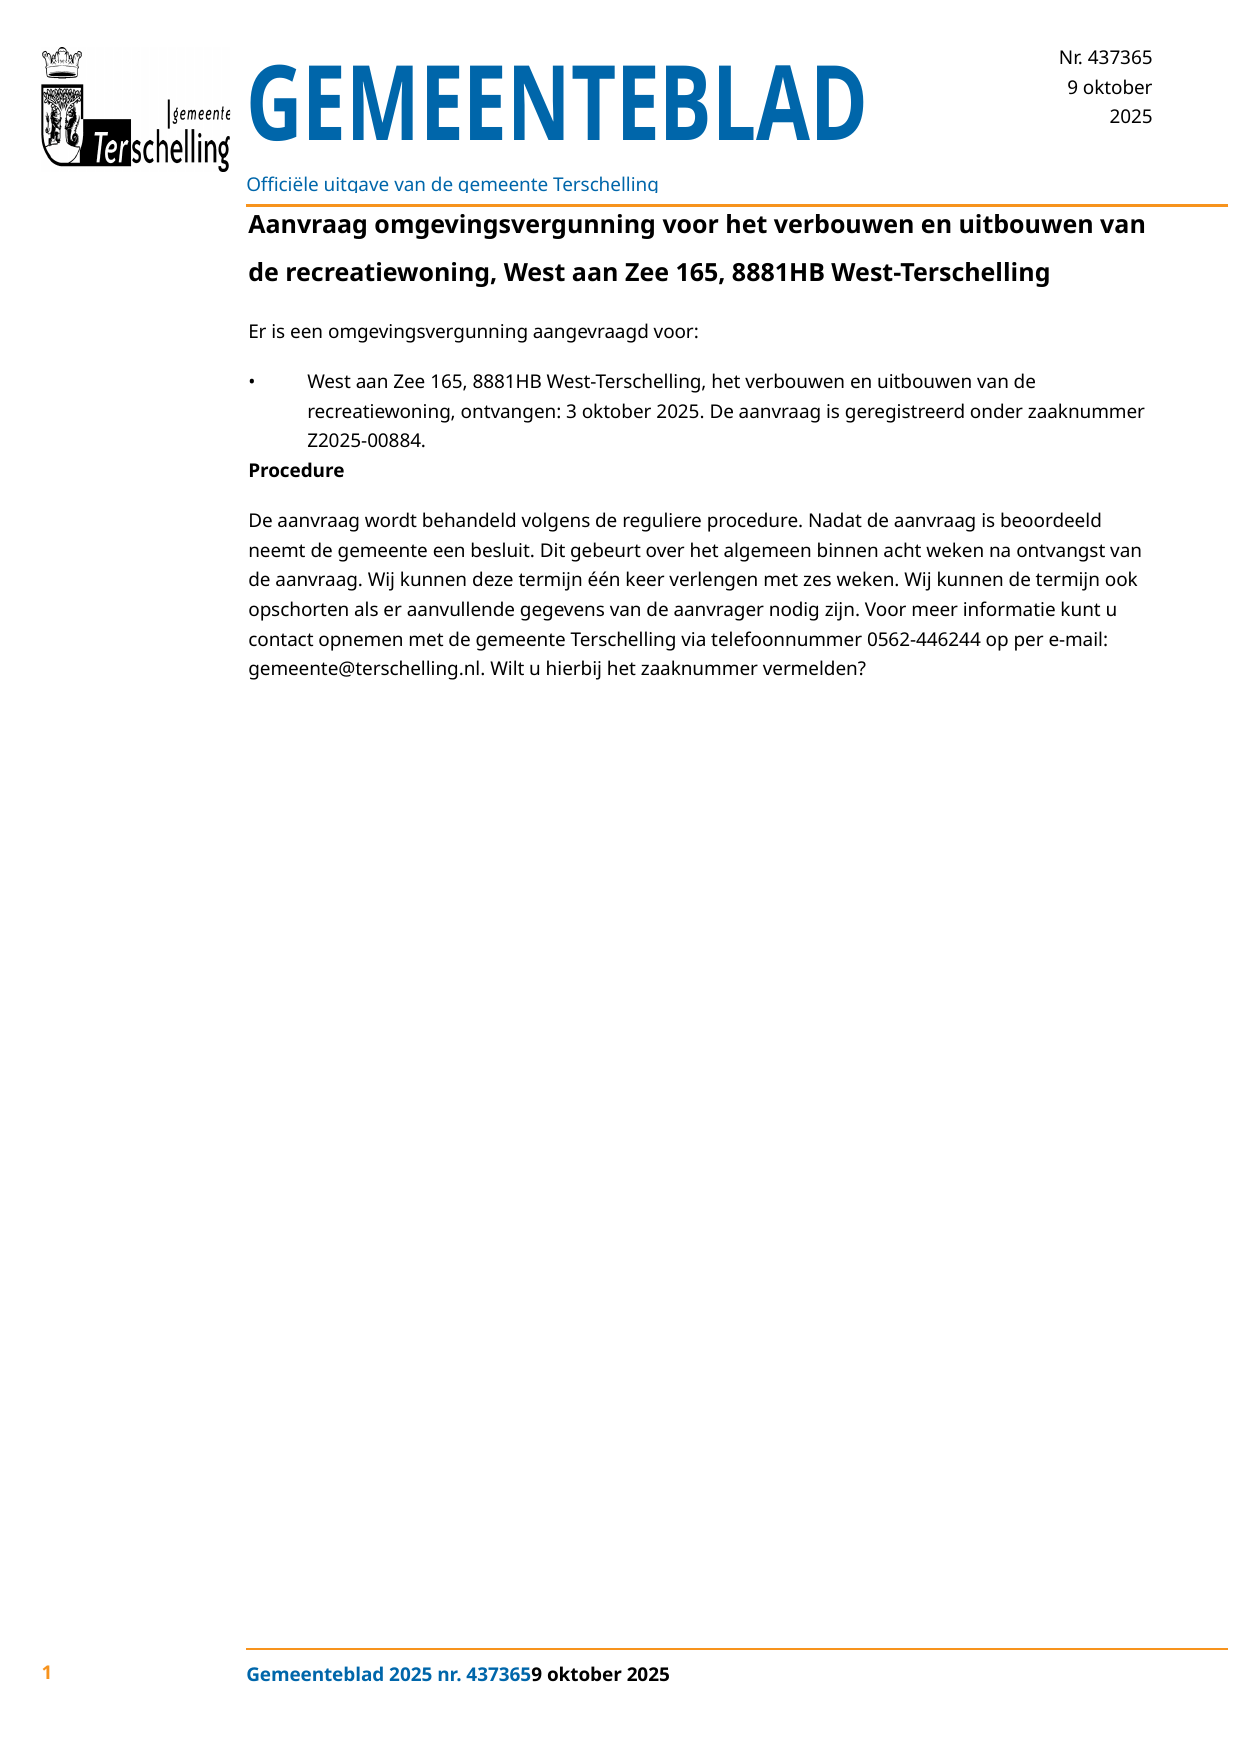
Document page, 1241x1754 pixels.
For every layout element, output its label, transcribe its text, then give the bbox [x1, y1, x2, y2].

text Procedure [248, 457, 1152, 483]
picture [41, 47, 231, 172]
text Er is een omgevingsvergunning aangevraagd voor: [248, 318, 1152, 344]
text Aanvraag omgevingsvergunning voor het verbouwen en uitbouwen van de recreatiewoning, West aan Zee 165, 8881HB West-Terschelling [248, 207, 1152, 288]
text De aanvraag wordt behandeld volgens de reguliere procedure. Nadat de aanvraag is beoordeeld neemt de gemeente een besluit. Dit gebeurt over het algemeen binnen acht weken na ontvangst van de aanvraag. Wij kunnen deze termijn één keer verlengen met zes weken. Wij kunnen de termijn ook opschorten als er aanvullende gegevens van de aanvrager nodig zijn. Voor meer informatie kunt u contact opnemen met de gemeente Terschelling via telefoonnummer 0562-446244 op per e-mail: gemeente@terschelling.nl. Wilt u hierbij het zaaknummer vermelden? [248, 507, 1152, 681]
list West aan Zee 165, 8881HB West-Terschelling, het verbouwen en uitbouwen van de recreatiewoning, ontvangen: 3 oktober 2025. De aanvraag is geregistreerd onder zaaknummer Z2025-00884. [248, 368, 1152, 453]
